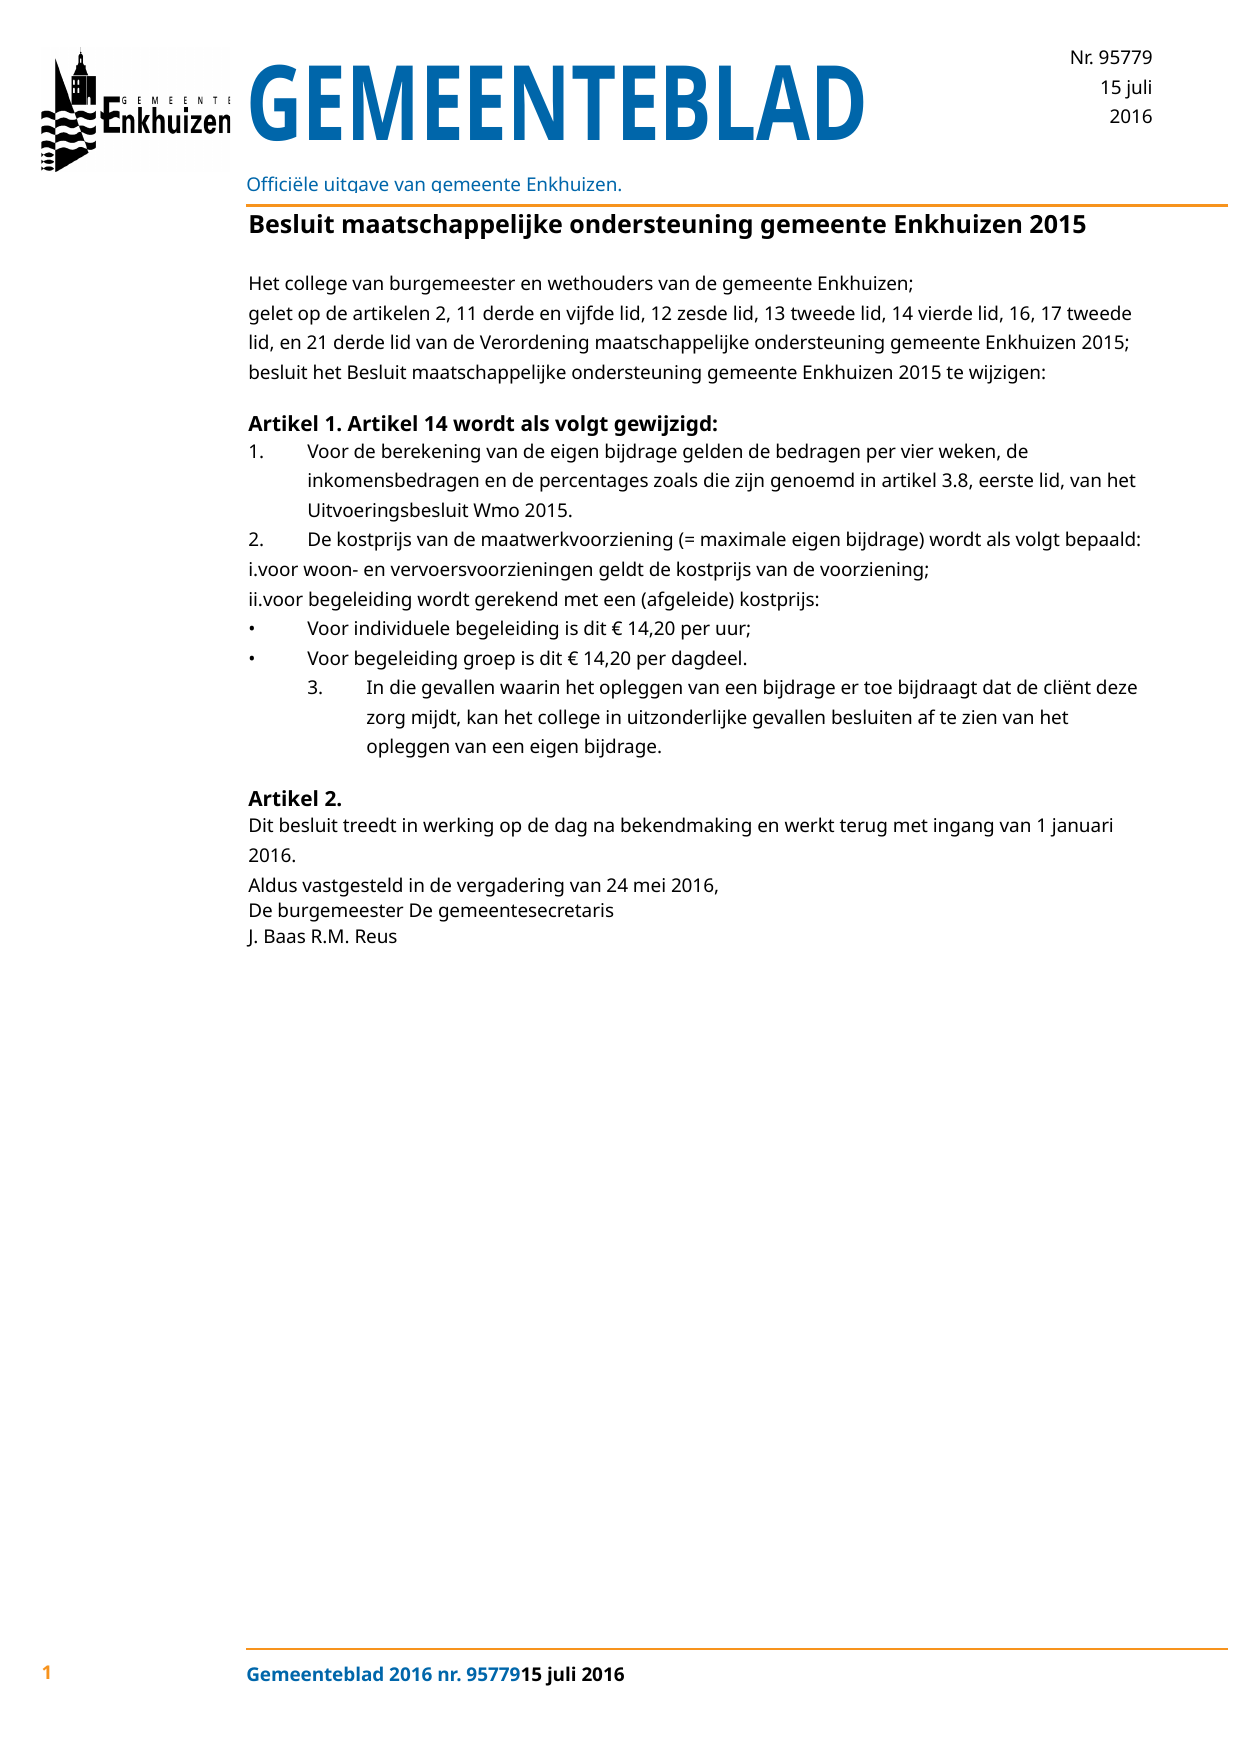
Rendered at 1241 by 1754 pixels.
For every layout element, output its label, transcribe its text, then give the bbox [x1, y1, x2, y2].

picture [41, 47, 231, 172]
text Het college van burgemeester en wethouders van de gemeente Enkhuizen; [248, 270, 1152, 296]
text besluit het Besluit maatschappelijke ondersteuning gemeente Enkhuizen 2015 te wijzigen: [248, 359, 1152, 385]
list Voor de berekening van de eigen bijdrage gelden de bedragen per vier weken, de inkomensbedragen en de percentages zoals die zijn genoemd in artikel 3.8, eerste lid, van het Uitvoeringsbesluit Wmo 2015. [248, 438, 1152, 523]
text Aldus vastgesteld in de vergadering van 24 mei 2016, [248, 872, 1152, 897]
text gelet op de artikelen 2, 11 derde en vijfde lid, 12 zesde lid, 13 tweede lid, 14 vierde lid, 16, 17 tweede lid, en 21 derde lid van de Verordening maatschappelijke ondersteuning gemeente Enkhuizen 2015; [248, 300, 1152, 355]
list In die gevallen waarin het opleggen van een bijdrage er toe bijdraagt dat de cliënt deze zorg mijdt, kan het college in uitzonderlijke gevallen besluiten af te zien van het opleggen van een eigen bijdrage. [307, 674, 1152, 759]
text i.voor woon- en vervoersvoorzieningen geldt de kostprijs van de voorziening; [248, 556, 1152, 582]
text ii.voor begeleiding wordt gerekend met een (afgeleide) kostprijs: [248, 586, 1152, 612]
text Besluit maatschappelijke ondersteuning gemeente Enkhuizen 2015 [248, 207, 1152, 241]
list Voor begeleiding groep is dit € 14,20 per dagdeel. [248, 645, 1152, 671]
list De kostprijs van de maatwerkvoorziening (= maximale eigen bijdrage) wordt als volgt bepaald: [248, 527, 1152, 552]
list Voor individuele begeleiding is dit € 14,20 per uur; [248, 615, 1152, 641]
text Artikel 2. [248, 784, 1152, 813]
text Dit besluit treedt in werking op de dag na bekendmaking en werkt terug met ingang van 1 januari 2016. [248, 813, 1152, 868]
text J. Baas R.M. Reus [248, 923, 1152, 949]
text Artikel 1. Artikel 14 wordt als volgt gewijzigd: [248, 409, 1152, 438]
text De burgemeester De gemeentesecretaris [248, 897, 1152, 923]
